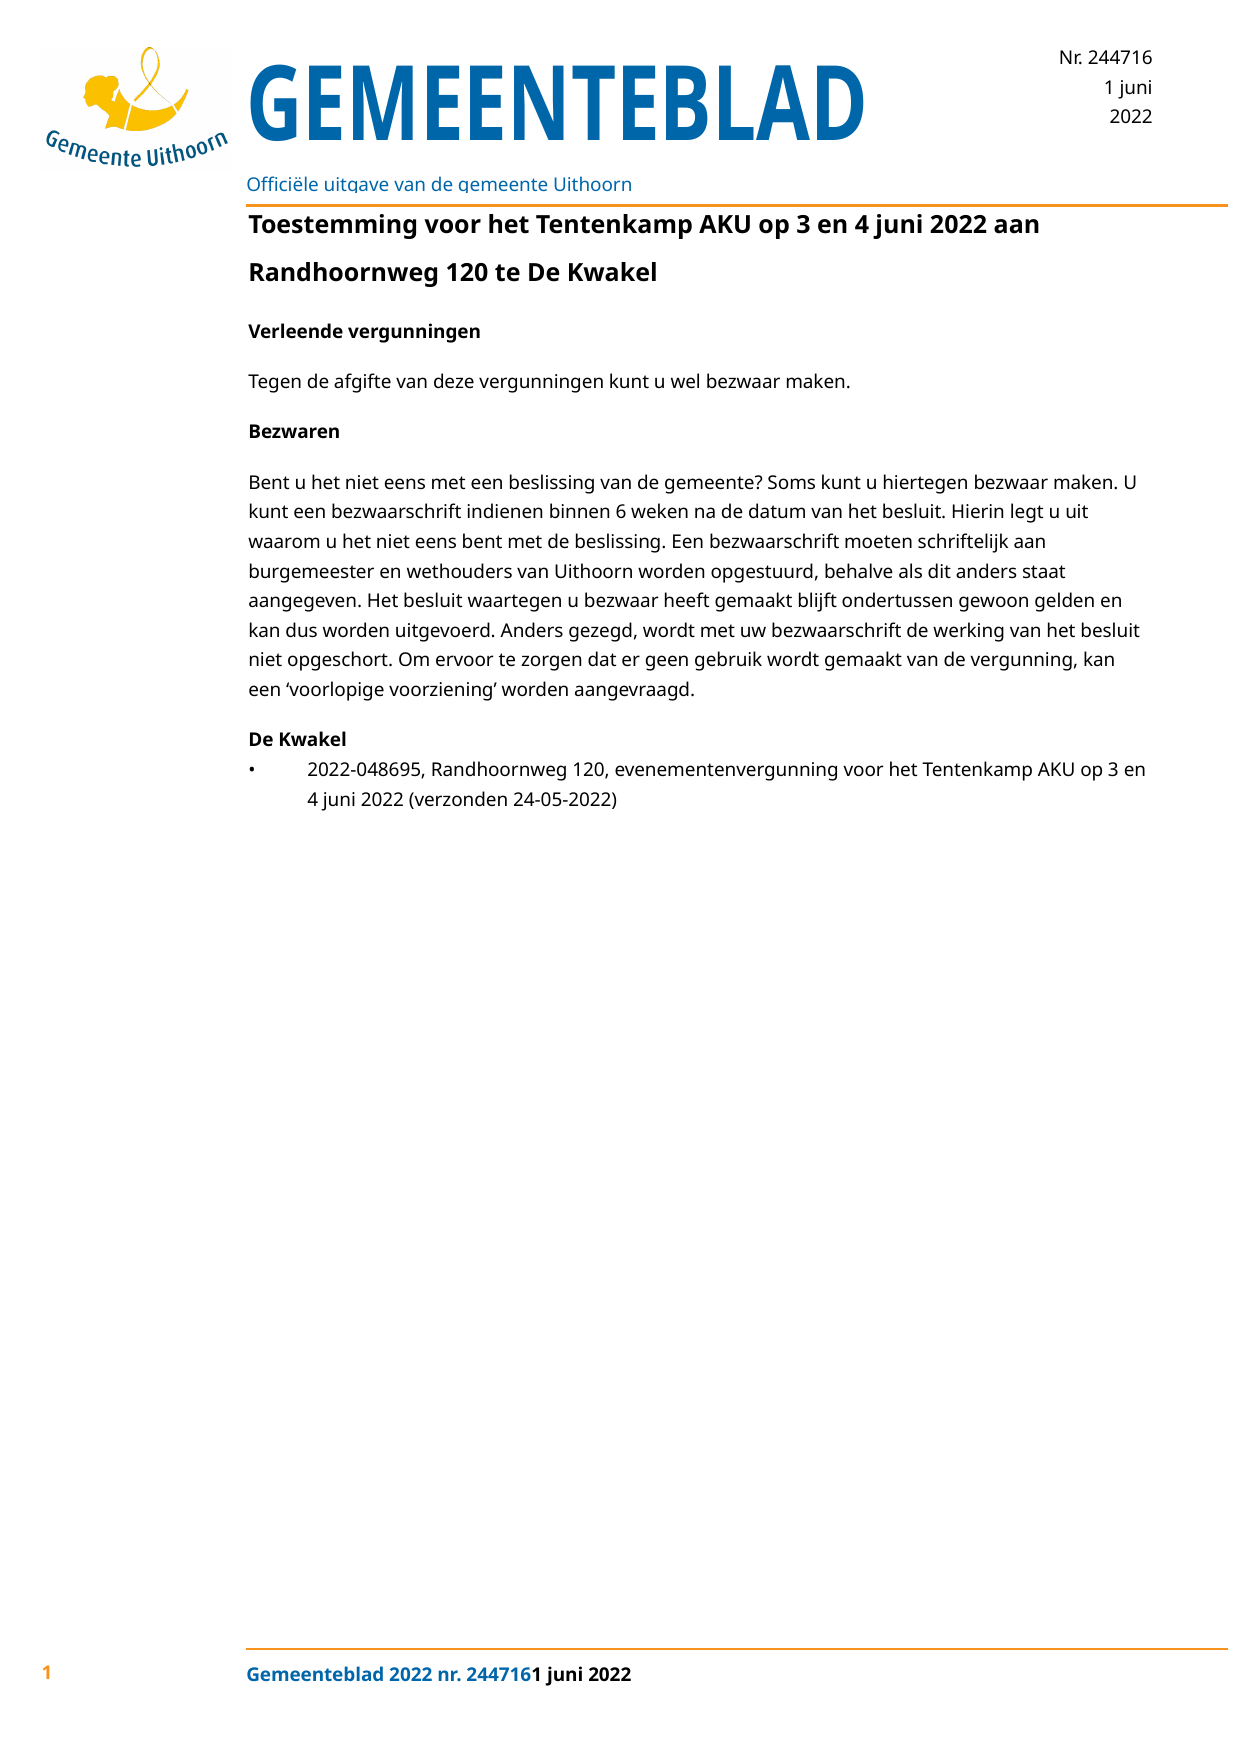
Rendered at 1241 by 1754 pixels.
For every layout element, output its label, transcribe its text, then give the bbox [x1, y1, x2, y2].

text Toestemming voor het Tentenkamp AKU op 3 en 4 juni 2022 aan Randhoornweg 120 te De Kwakel [248, 207, 1152, 288]
list 2022-048695, Randhoornweg 120, evenementenvergunning voor het Tentenkamp AKU op 3 en 4 juni 2022 (verzonden 24-05-2022) [248, 756, 1152, 812]
text De Kwakel [248, 727, 1152, 752]
picture [41, 47, 231, 172]
text Bezwaren [248, 419, 1152, 444]
text Bent u het niet eens met een beslissing van de gemeente? Soms kunt u hiertegen bezwaar maken. U kunt een bezwaarschrift indienen binnen 6 weken na de datum van het besluit. Hierin legt u uit waarom u het niet eens bent met de beslissing. Een bezwaarschrift moeten schriftelijk aan burgemeester en wethouders van Uithoorn worden opgestuurd, behalve als dit anders staat aangegeven. Het besluit waartegen u bezwaar heeft gemaakt blijft ondertussen gewoon gelden en kan dus worden uitgevoerd. Anders gezegd, wordt met uw bezwaarschrift de werking van het besluit niet opgeschort. Om ervoor te zorgen dat er geen gebruik wordt gemaakt van de vergunning, kan een ‘voorlopige voorziening’ worden aangevraagd. [248, 469, 1152, 702]
text Verleende vergunningen [248, 318, 1152, 344]
text Tegen de afgifte van deze vergunningen kunt u wel bezwaar maken. [248, 368, 1152, 394]
